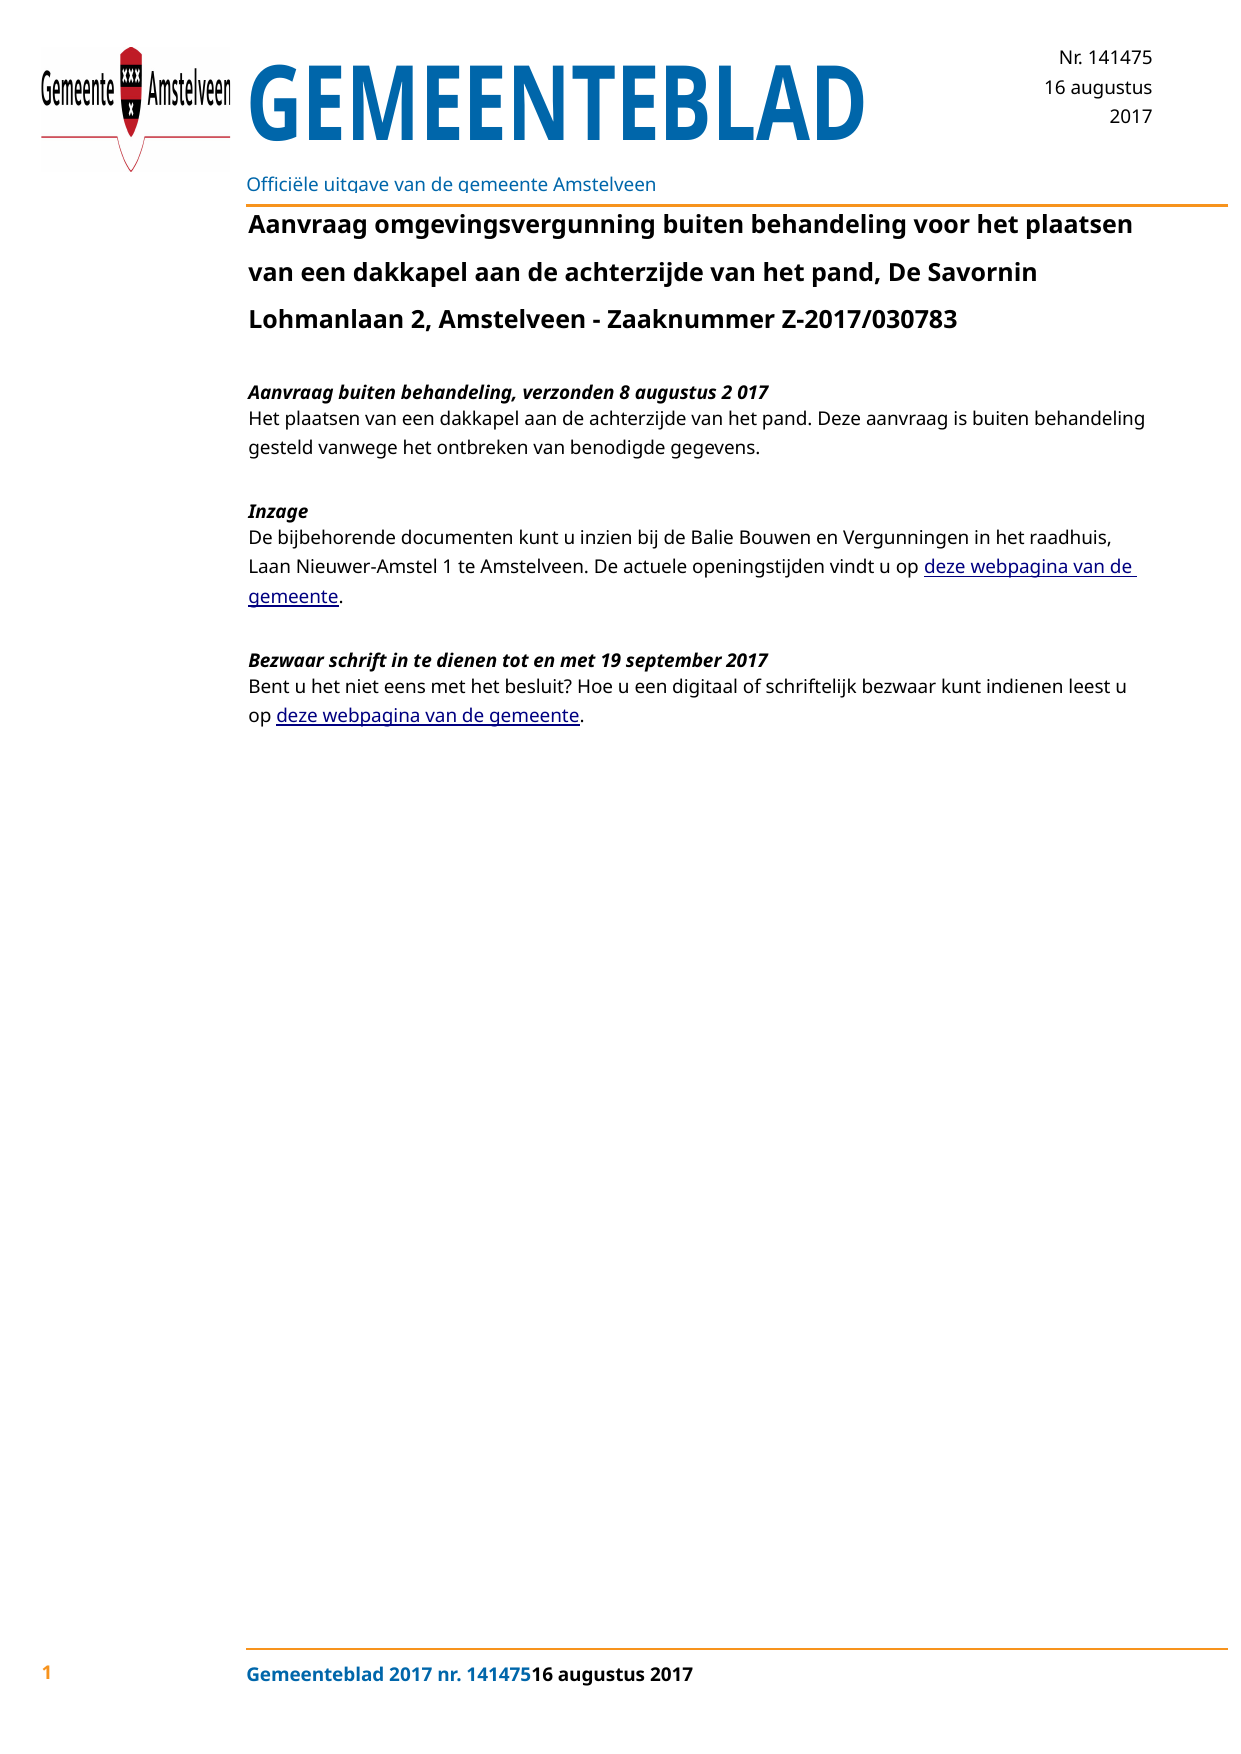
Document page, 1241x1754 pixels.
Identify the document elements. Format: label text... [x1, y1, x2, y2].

text Bent u het niet eens met het besluit? Hoe u een digitaal of schriftelijk bezwaar kunt indienen leest u op deze webpagina van de gemeente. [248, 673, 1152, 728]
text Aanvraag omgevingsvergunning buiten behandeling voor het plaatsen van een dakkapel aan de achterzijde van het pand, De Savornin Lohmanlaan 2, Amstelveen - Zaaknummer Z-2017/030783 [248, 207, 1152, 336]
text Inzage [248, 498, 1152, 524]
text De bijbehorende documenten kunt u inzien bij de Balie Bouwen en Vergunningen in het raadhuis, Laan Nieuwer-Amstel 1 te Amstelveen. De actuele openingstijden vindt u op deze webpagina van de gemeente. [248, 524, 1152, 609]
text Het plaatsen van een dakkapel aan de achterzijde van het pand. Deze aanvraag is buiten behandeling gesteld vanwege het ontbreken van benodigde gegevens. [248, 405, 1152, 460]
text Bezwaar schrift in te dienen tot en met 19 september 2017 [248, 647, 1152, 673]
text Aanvraag buiten behandeling, verzonden 8 augustus 2 017 [248, 379, 1152, 405]
picture [41, 47, 231, 172]
